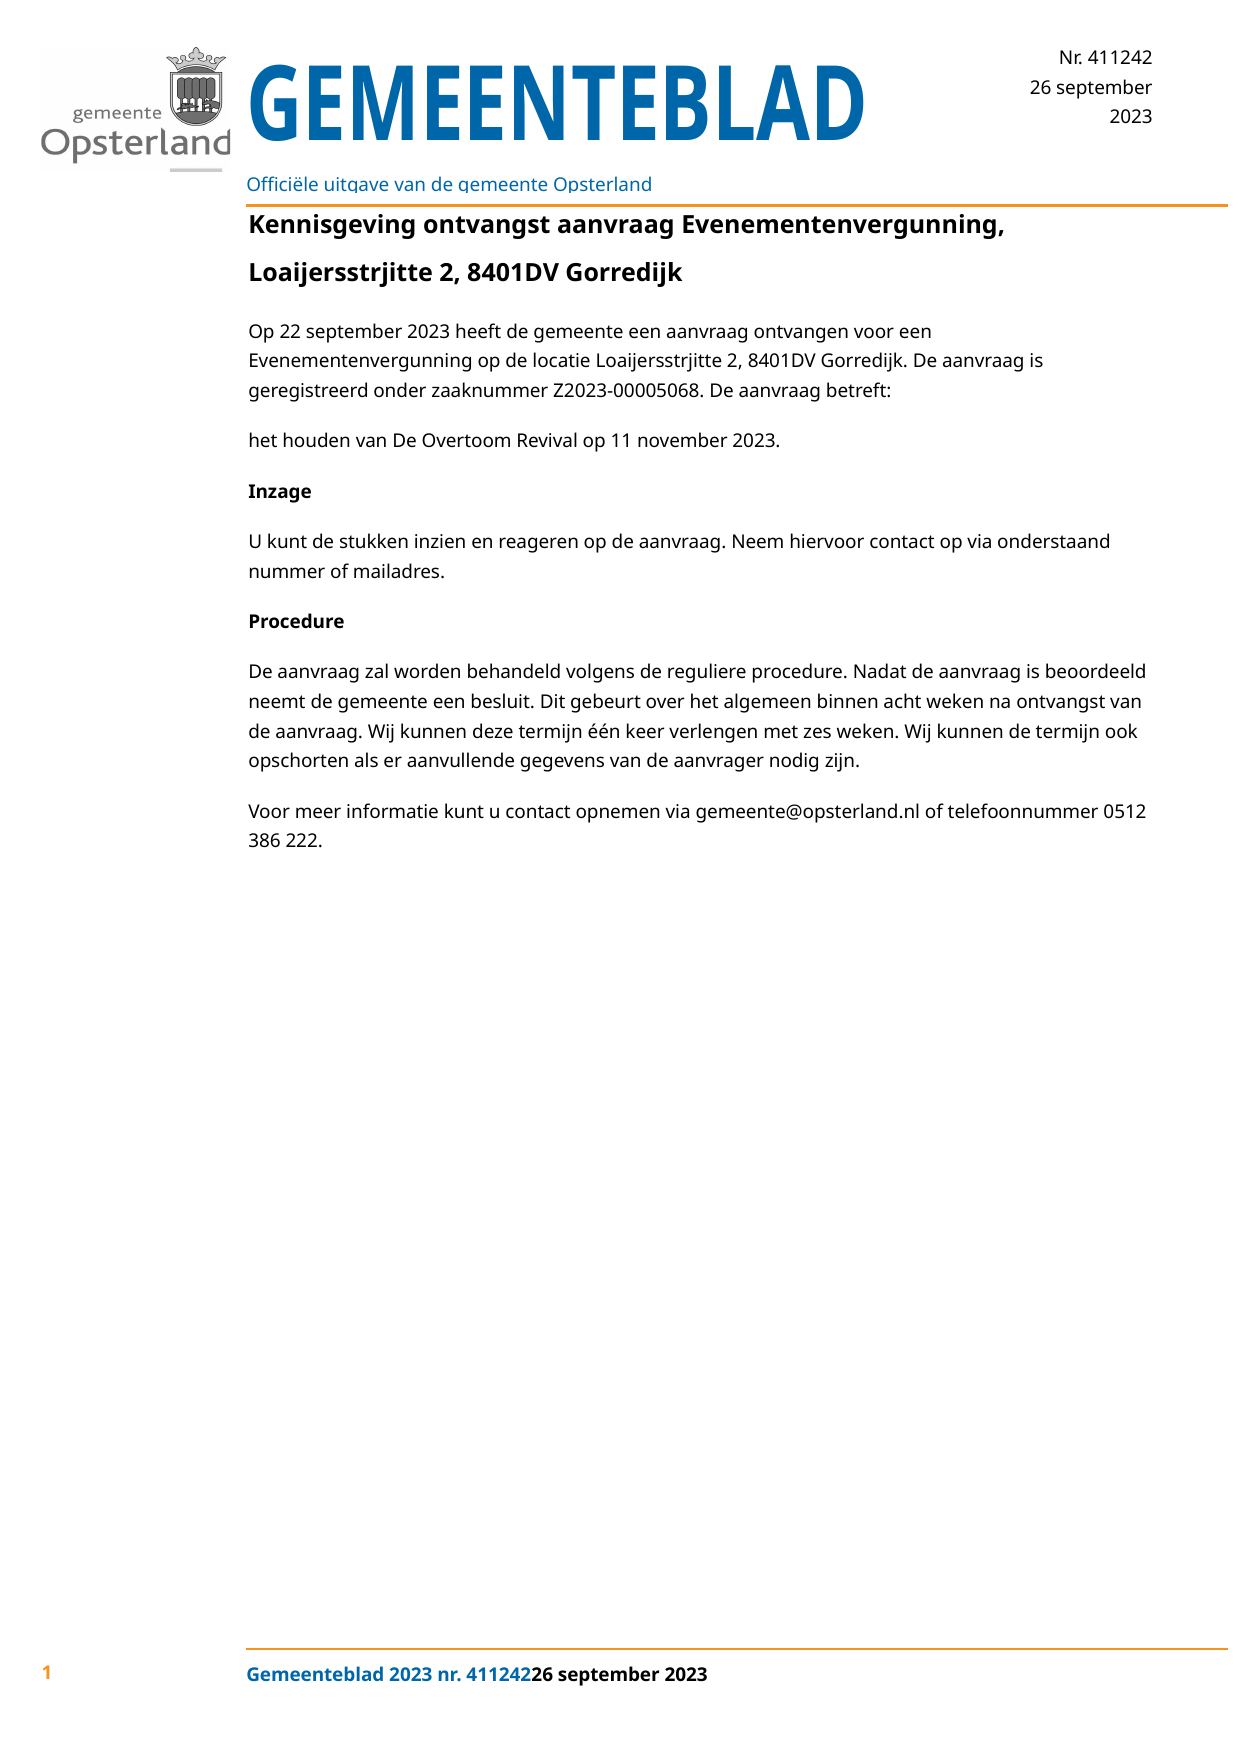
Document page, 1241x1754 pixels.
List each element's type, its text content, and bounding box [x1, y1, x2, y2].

text Voor meer informatie kunt u contact opnemen via gemeente@opsterland.nl of telefoonnummer 0512 386 222. [248, 798, 1152, 853]
text Op 22 september 2023 heeft de gemeente een aanvraag ontvangen voor een Evenementenvergunning op de locatie Loaijersstrjitte 2, 8401DV Gorredijk. De aanvraag is geregistreerd onder zaaknummer Z2023-00005068. De aanvraag betreft: [248, 318, 1152, 403]
picture [41, 47, 231, 172]
text het houden van De Overtoom Revival op 11 november 2023. [248, 427, 1152, 453]
text Inzage [248, 478, 1152, 504]
text De aanvraag zal worden behandeld volgens de reguliere procedure. Nadat de aanvraag is beoordeeld neemt de gemeente een besluit. Dit gebeurt over het algemeen binnen acht weken na ontvangst van de aanvraag. Wij kunnen deze termijn één keer verlengen met zes weken. Wij kunnen de termijn ook opschorten als er aanvullende gegevens van de aanvrager nodig zijn. [248, 659, 1152, 773]
text Kennisgeving ontvangst aanvraag Evenementenvergunning, Loaijersstrjitte 2, 8401DV Gorredijk [248, 207, 1152, 288]
text U kunt de stukken inzien en reageren op de aanvraag. Neem hiervoor contact op via onderstaand nummer of mailadres. [248, 528, 1152, 584]
text Procedure [248, 608, 1152, 634]
